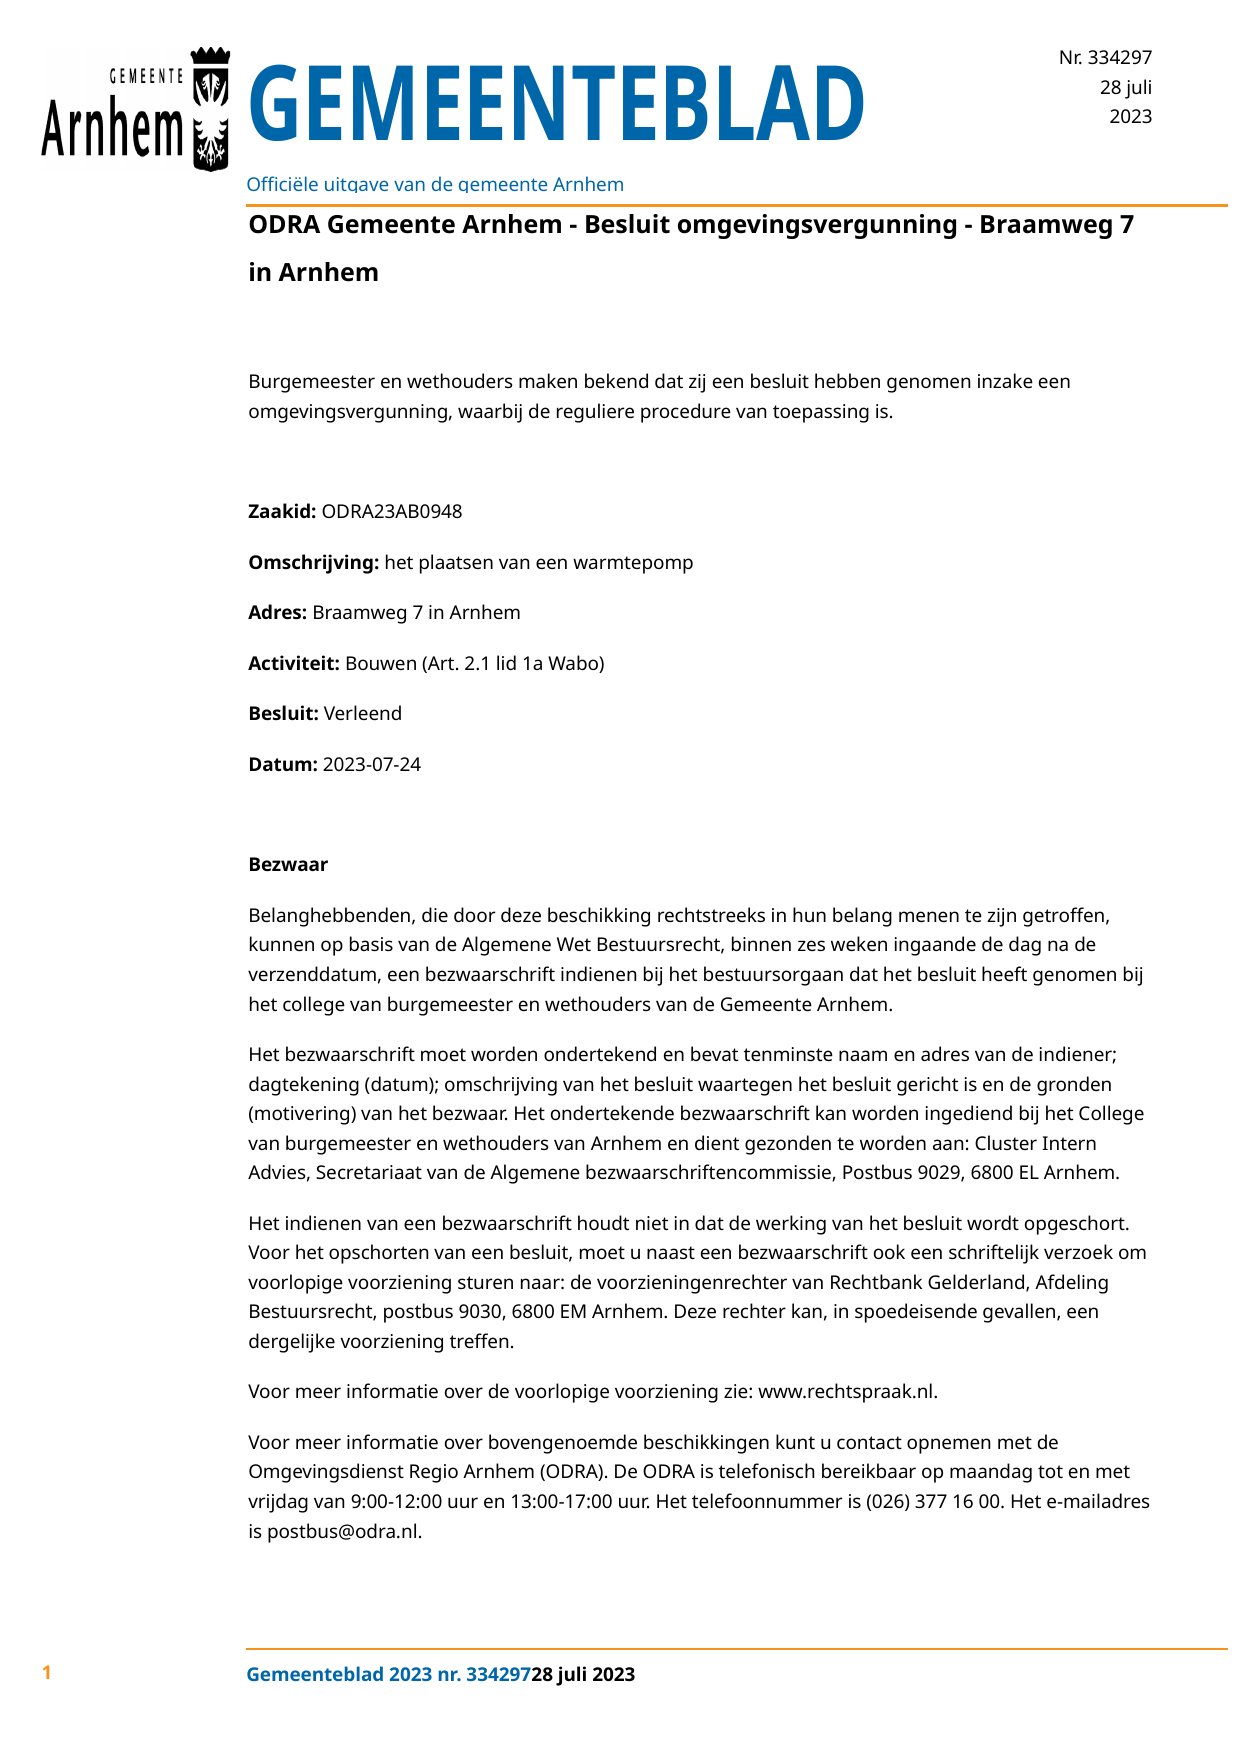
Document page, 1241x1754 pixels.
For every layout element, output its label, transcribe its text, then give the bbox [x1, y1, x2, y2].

text Bezwaar [248, 852, 1152, 877]
text Het indienen van een bezwaarschrift houdt niet in dat de werking van het besluit wordt opgeschort. Voor het opschorten van een besluit, moet u naast een bezwaarschrift ook een schriftelijk verzoek om voorlopige voorziening sturen naar: de voorzieningenrechter van Rechtbank Gelderland, Afdeling Bestuursrecht, postbus 9030, 6800 EM Arnhem. Deze rechter kan, in spoedeisende gevallen, een dergelijke voorziening treffen. [248, 1210, 1152, 1354]
text Adres: Braamweg 7 in Arnhem [248, 599, 1152, 625]
text Activiteit: Bouwen (Art. 2.1 lid 1a Wabo) [248, 650, 1152, 676]
picture [41, 47, 231, 172]
text Voor meer informatie over bovengenoemde beschikkingen kunt u contact opnemen met de Omgevingsdienst Regio Arnhem (ODRA). De ODRA is telefonisch bereikbaar op maandag tot en met vrijdag van 9:00-12:00 uur en 13:00-17:00 uur. Het telefoonnummer is (026) 377 16 00. Het e-mailadres is postbus@odra.nl. [248, 1429, 1152, 1544]
text Burgemeester en wethouders maken bekend dat zij een besluit hebben genomen inzake een omgevingsvergunning, waarbij de reguliere procedure van toepassing is. [248, 368, 1152, 424]
text Zaakid: ODRA23AB0948 [248, 499, 1152, 524]
text Omschrijving: het plaatsen van een warmtepomp [248, 549, 1152, 575]
text Het bezwaarschrift moet worden ondertekend en bevat tenminste naam en adres van de indiener; dagtekening (datum); omschrijving van het besluit waartegen het besluit gericht is en de gronden (motivering) van het bezwaar. Het ondertekende bezwaarschrift kan worden ingediend bij het College van burgemeester en wethouders van Arnhem en dient gezonden te worden aan: Cluster Intern Advies, Secretariaat van de Algemene bezwaarschriftencommissie, Postbus 9029, 6800 EL Arnhem. [248, 1041, 1152, 1185]
text Datum: 2023-07-24 [248, 751, 1152, 777]
text Besluit: Verleend [248, 700, 1152, 726]
text ODRA Gemeente Arnhem - Besluit omgevingsvergunning - Braamweg 7 in Arnhem [248, 207, 1152, 288]
text Voor meer informatie over de voorlopige voorziening zie: www.rechtspraak.nl. [248, 1379, 1152, 1404]
text Belanghebbenden, die door deze beschikking rechtstreeks in hun belang menen te zijn getroffen, kunnen op basis van de Algemene Wet Bestuursrecht, binnen zes weken ingaande de dag na de verzenddatum, een bezwaarschrift indienen bij het bestuursorgaan dat het besluit heeft genomen bij het college van burgemeester en wethouders van de Gemeente Arnhem. [248, 902, 1152, 1017]
